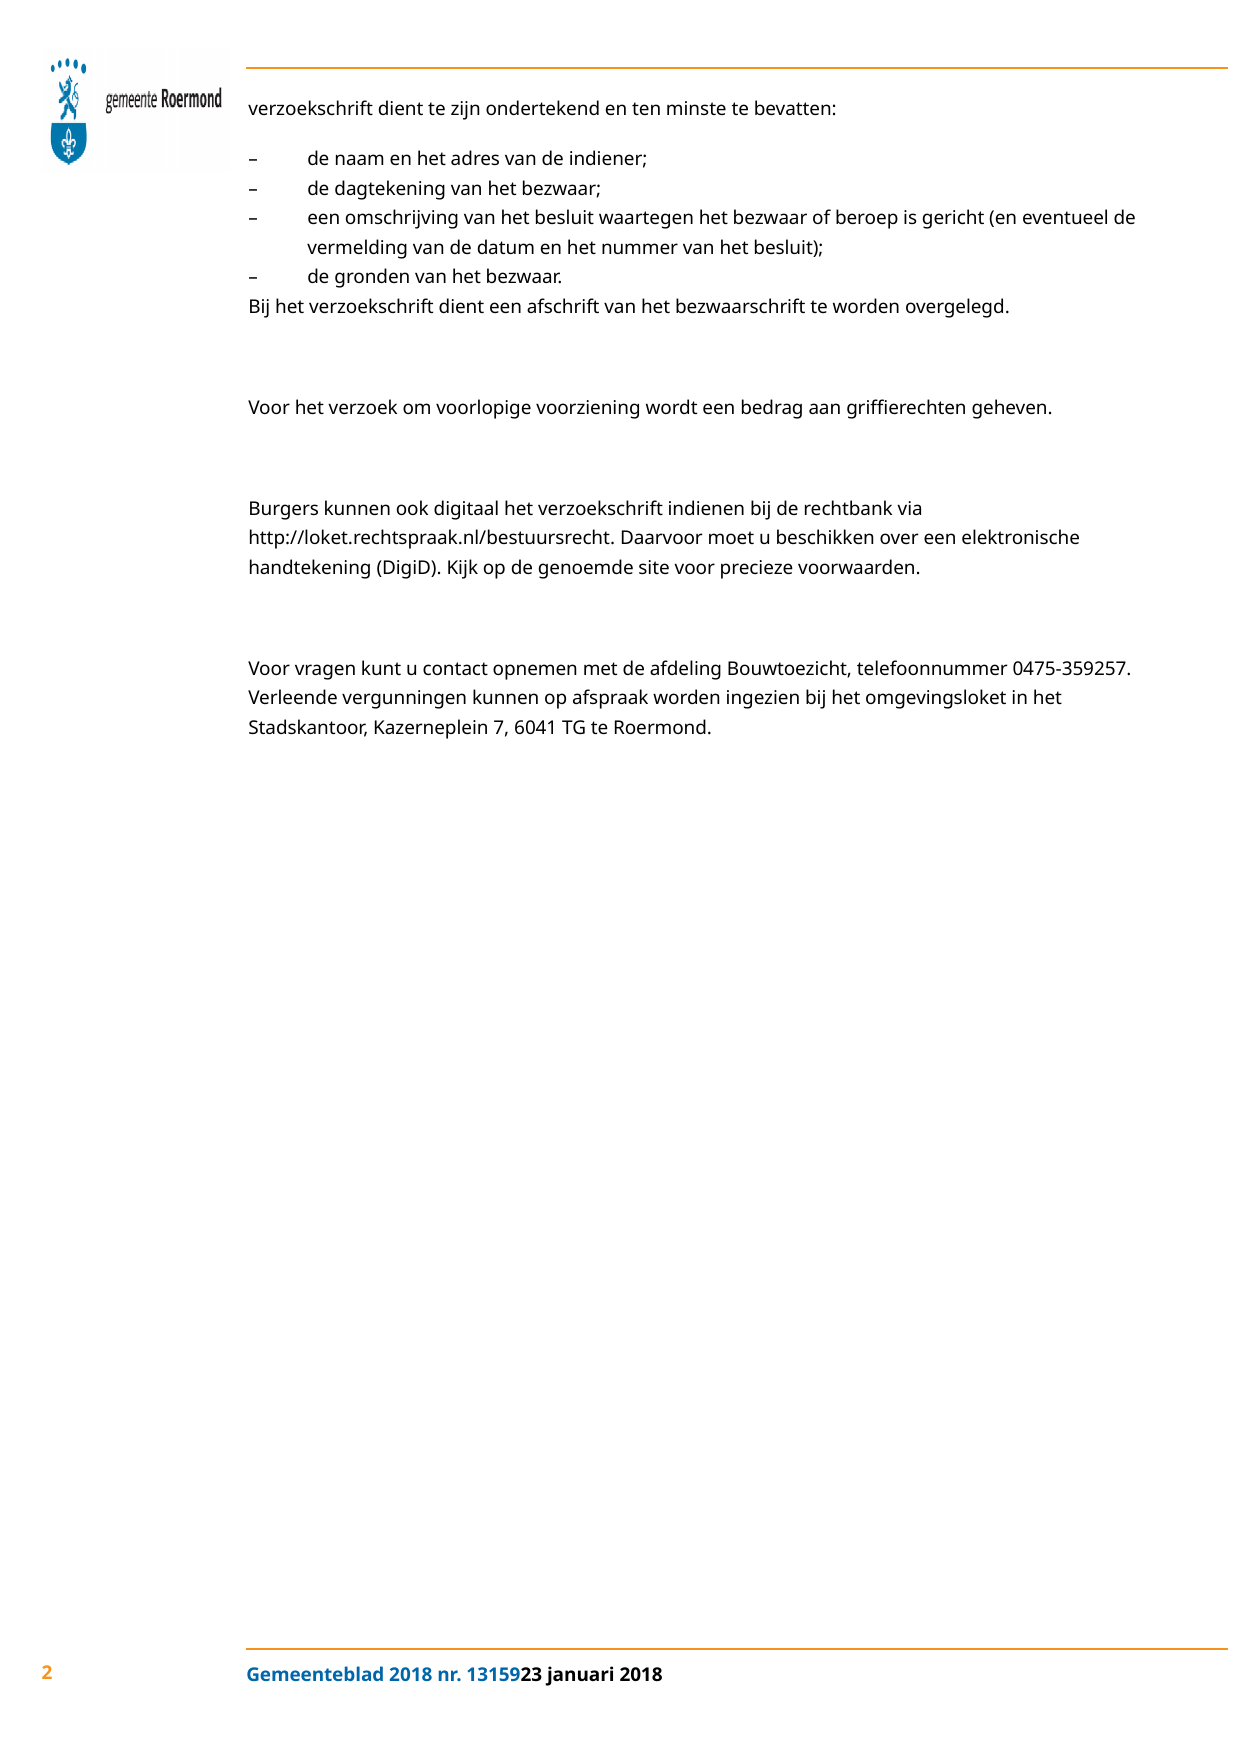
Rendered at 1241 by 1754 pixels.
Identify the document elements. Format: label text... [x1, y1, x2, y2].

list de gronden van het bezwaar. [248, 263, 1152, 289]
text Burgers kunnen ook digitaal het verzoekschrift indienen bij de rechtbank via http://loket.rechtspraak.nl/bestuursrecht. Daarvoor moet u beschikken over een elektronische handtekening (DigiD). Kijk op de genoemde site voor precieze voorwaarden. [248, 495, 1152, 580]
picture [41, 47, 231, 172]
text Bij het verzoekschrift dient een afschrift van het bezwaarschrift te worden overgelegd. [248, 293, 1152, 319]
list de naam en het adres van de indiener; [248, 145, 1152, 171]
text verzoekschrift dient te zijn ondertekend en ten minste te bevatten: [248, 95, 1152, 121]
text Voor vragen kunt u contact opnemen met de afdeling Bouwtoezicht, telefoonnummer 0475-359257. Verleende vergunningen kunnen op afspraak worden ingezien bij het omgevingsloket in het Stadskantoor, Kazerneplein 7, 6041 TG te Roermond. [248, 655, 1152, 740]
list een omschrijving van het besluit waartegen het bezwaar of beroep is gericht (en eventueel de vermelding van de datum en het nummer van het besluit); [248, 204, 1152, 260]
text Voor het verzoek om voorlopige voorziening wordt een bedrag aan griffierechten geheven. [248, 394, 1152, 420]
list de dagtekening van het bezwaar; [248, 175, 1152, 201]
